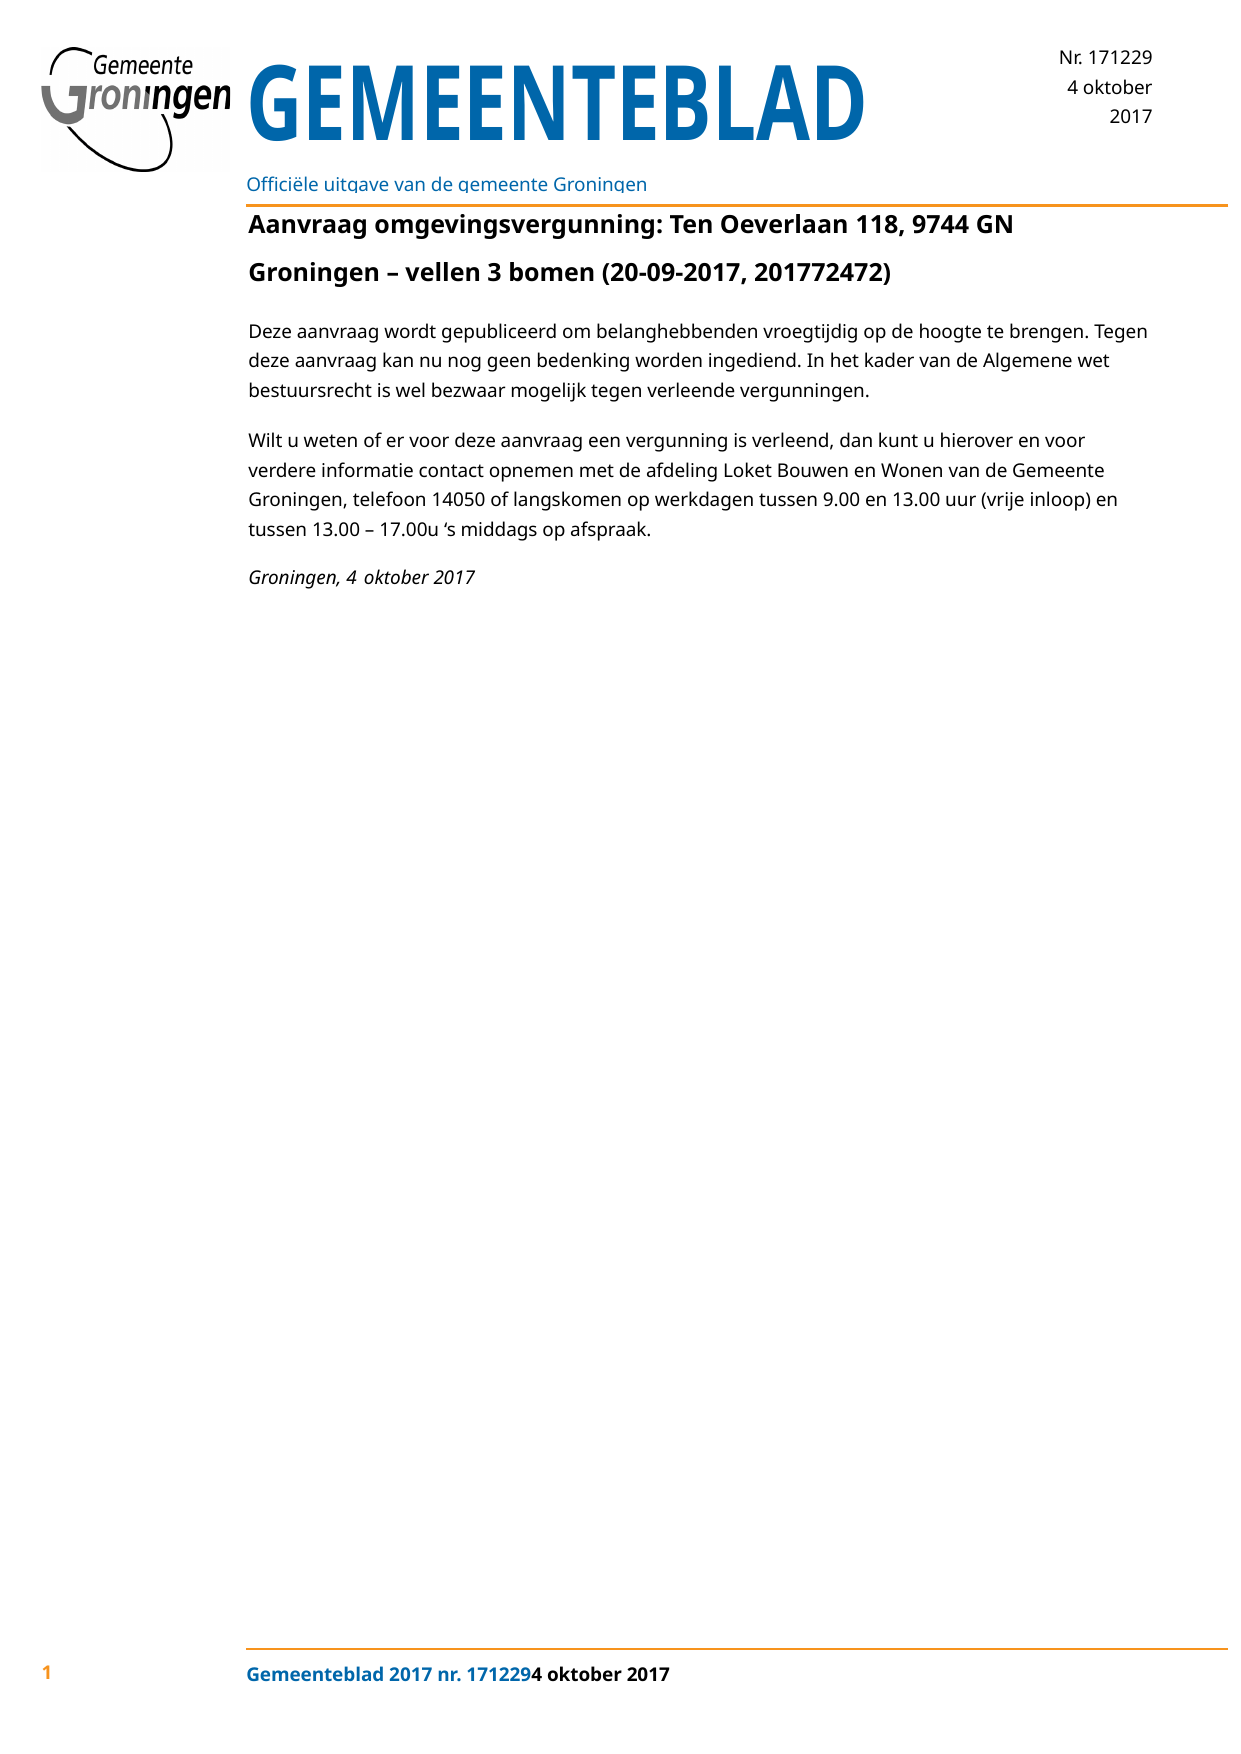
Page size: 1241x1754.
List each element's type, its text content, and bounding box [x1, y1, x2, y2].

text Groningen, 4 oktober 2017 [248, 564, 1152, 590]
picture [41, 47, 231, 172]
text Deze aanvraag wordt gepubliceerd om belanghebbenden vroegtijdig op de hoogte te brengen. Tegen deze aanvraag kan nu nog geen bedenking worden ingediend. In het kader van de Algemene wet bestuursrecht is wel bezwaar mogelijk tegen verleende vergunningen. [248, 318, 1152, 403]
text Aanvraag omgevingsvergunning: Ten Oeverlaan 118, 9744 GN Groningen – vellen 3 bomen (20-09-2017, 201772472) [248, 207, 1152, 288]
text Wilt u weten of er voor deze aanvraag een vergunning is verleend, dan kunt u hierover en voor verdere informatie contact opnemen met de afdeling Loket Bouwen en Wonen van de Gemeente Groningen, telefoon 14050 of langskomen op werkdagen tussen 9.00 en 13.00 uur (vrije inloop) en tussen 13.00 – 17.00u ‘s middags op afspraak. [248, 427, 1152, 542]
